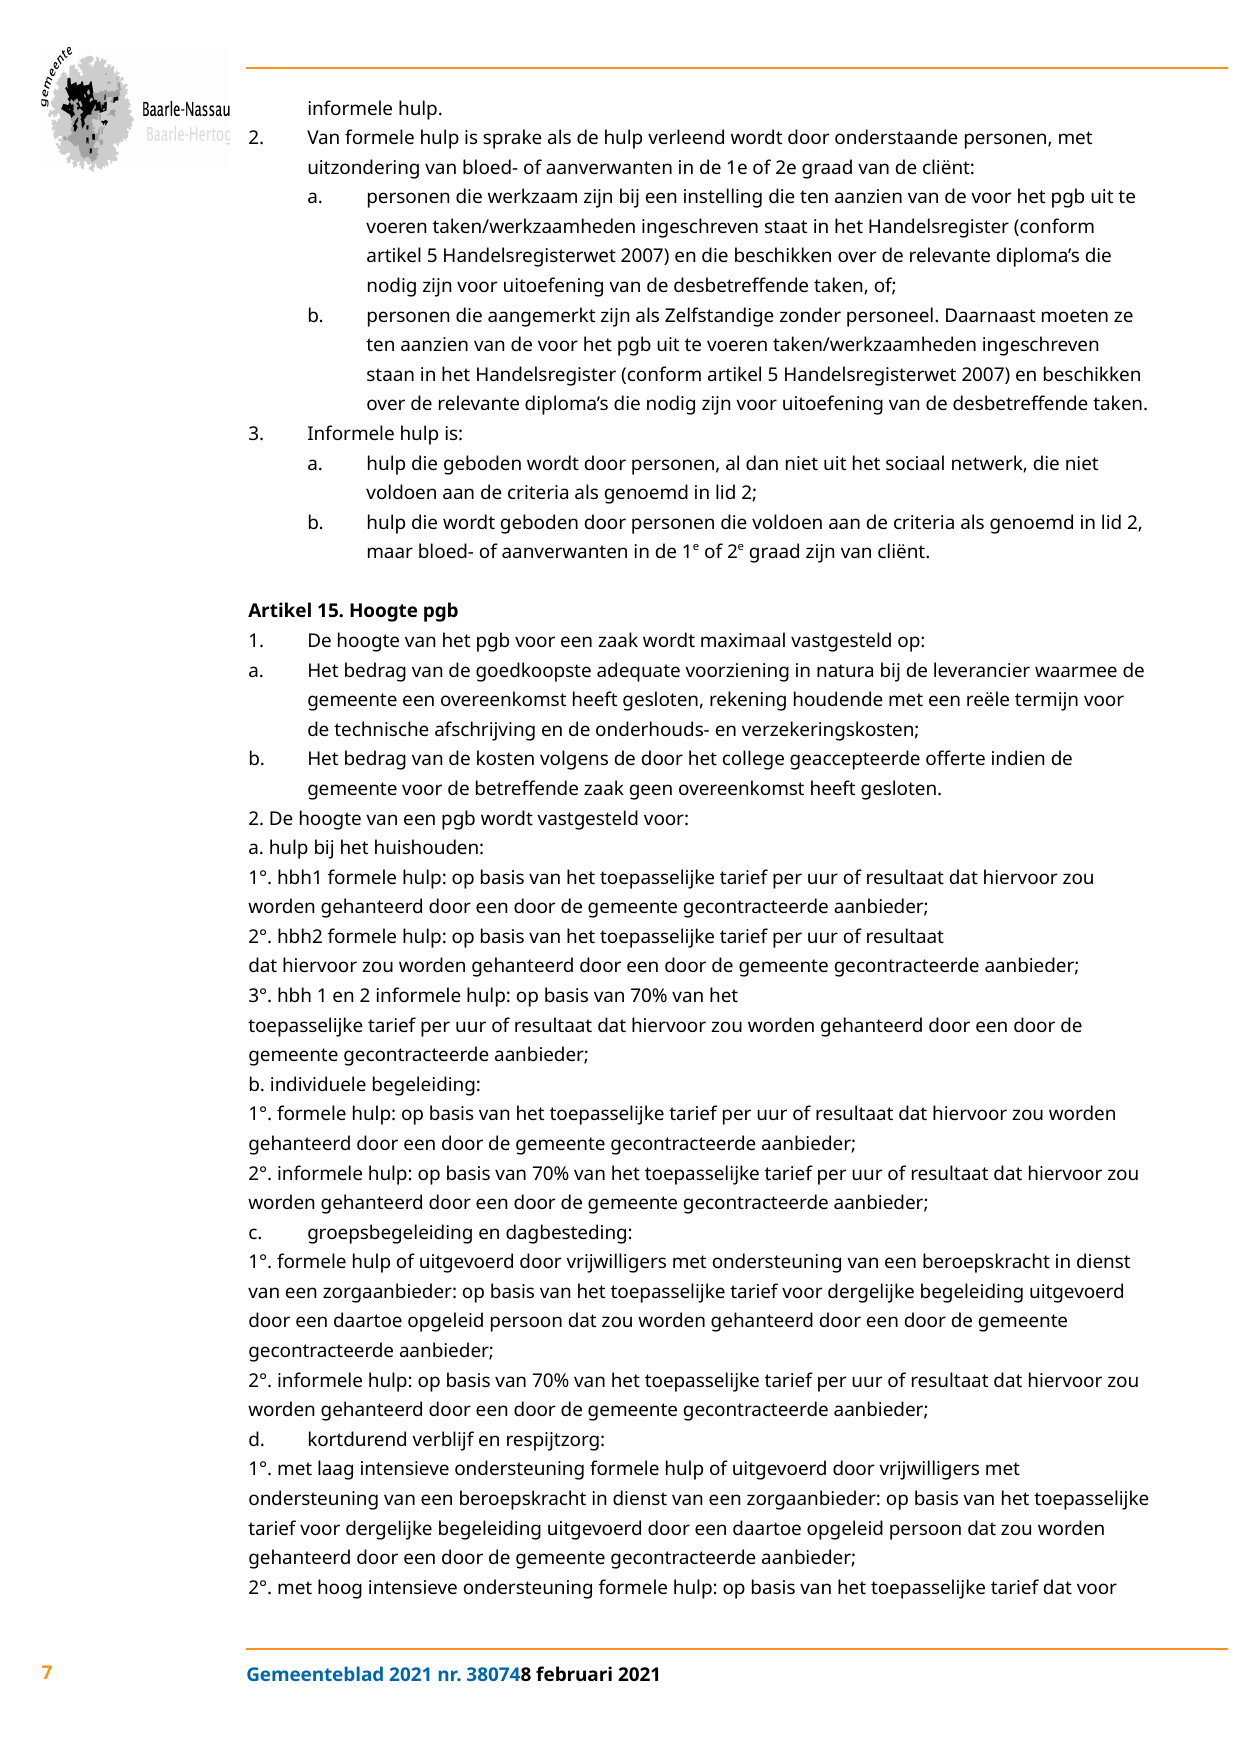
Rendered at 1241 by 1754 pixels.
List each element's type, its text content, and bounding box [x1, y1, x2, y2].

list hulp die geboden wordt door personen, al dan niet uit het sociaal netwerk, die niet voldoen aan de criteria als genoemd in lid 2; [307, 450, 1152, 505]
picture [41, 47, 231, 172]
list Van formele hulp is sprake als de hulp verleend wordt door onderstaande personen, met uitzondering van bloed- of aanverwanten in de 1e of 2e graad van de cliënt: [248, 124, 1152, 180]
list Het bedrag van de goedkoopste adequate voorziening in natura bij de leverancier waarmee de gemeente een overeenkomst heeft gesloten, rekening houdende met een reële termijn voor de technische afschrijving en de onderhouds- en verzekeringskosten; [248, 657, 1152, 742]
list informele hulp. [248, 95, 1152, 121]
text 3°. hbh 1 en 2 informele hulp: op basis van 70% van het toepasselijke tarief per uur of resultaat dat hiervoor zou worden gehanteerd door een door de gemeente gecontracteerde aanbieder; [248, 982, 1152, 1067]
list personen die aangemerkt zijn als Zelfstandige zonder personeel. Daarnaast moeten ze ten aanzien van de voor het pgb uit te voeren taken/werkzaamheden ingeschreven staan in het Handelsregister (conform artikel 5 Handelsregisterwet 2007) en beschikken over de relevante diploma’s die nodig zijn voor uitoefening van de desbetreffende taken. [307, 302, 1152, 416]
text b. individuele begeleiding: [248, 1071, 1152, 1097]
text 2°. met hoog intensieve ondersteuning formele hulp: op basis van het toepasselijke tarief dat voor [248, 1574, 1152, 1600]
list personen die werkzaam zijn bij een instelling die ten aanzien van de voor het pgb uit te voeren taken/werkzaamheden ingeschreven staat in het Handelsregister (conform artikel 5 Handelsregisterwet 2007) en die beschikken over de relevante diploma’s die nodig zijn voor uitoefening van de desbetreffende taken, of; [307, 183, 1152, 298]
text 2°. informele hulp: op basis van 70% van het toepasselijke tarief per uur of resultaat dat hiervoor zou worden gehanteerd door een door de gemeente gecontracteerde aanbieder; [248, 1367, 1152, 1422]
text 1°. formele hulp of uitgevoerd door vrijwilligers met ondersteuning van een beroepskracht in dienst van een zorgaanbieder: op basis van het toepasselijke tarief voor dergelijke begeleiding uitgevoerd door een daartoe opgeleid persoon dat zou worden gehanteerd door een door de gemeente gecontracteerde aanbieder; [248, 1248, 1152, 1363]
text 1°. formele hulp: op basis van het toepasselijke tarief per uur of resultaat dat hiervoor zou worden gehanteerd door een door de gemeente gecontracteerde aanbieder; [248, 1101, 1152, 1156]
list kortdurend verblijf en respijtzorg: [248, 1426, 1152, 1452]
text Artikel 15. Hoogte pgb [248, 598, 1152, 623]
text 2. De hoogte van een pgb wordt vastgesteld voor: [248, 805, 1152, 831]
text 1°. hbh1 formele hulp: op basis van het toepasselijke tarief per uur of resultaat dat hiervoor zou worden gehanteerd door een door de gemeente gecontracteerde aanbieder; [248, 864, 1152, 919]
list De hoogte van het pgb voor een zaak wordt maximaal vastgesteld op: [248, 627, 1152, 653]
text 2°. hbh2 formele hulp: op basis van het toepasselijke tarief per uur of resultaat dat hiervoor zou worden gehanteerd door een door de gemeente gecontracteerde aanbieder; [248, 923, 1152, 978]
text 1°. met laag intensieve ondersteuning formele hulp of uitgevoerd door vrijwilligers met ondersteuning van een beroepskracht in dienst van een zorgaanbieder: op basis van het toepasselijke tarief voor dergelijke begeleiding uitgevoerd door een daartoe opgeleid persoon dat zou worden gehanteerd door een door de gemeente gecontracteerde aanbieder; [248, 1456, 1152, 1570]
list Informele hulp is: [248, 420, 1152, 446]
list hulp die wordt geboden door personen die voldoen aan de criteria als genoemd in lid 2, maar bloed- of aanverwanten in de 1e of 2e graad zijn van cliënt. [307, 509, 1152, 564]
list groepsbegeleiding en dagbesteding: [248, 1219, 1152, 1245]
text 2°. informele hulp: op basis van 70% van het toepasselijke tarief per uur of resultaat dat hiervoor zou worden gehanteerd door een door de gemeente gecontracteerde aanbieder; [248, 1160, 1152, 1215]
list Het bedrag van de kosten volgens de door het college geaccepteerde offerte indien de gemeente voor de betreffende zaak geen overeenkomst heeft gesloten. [248, 746, 1152, 801]
text a. hulp bij het huishouden: [248, 834, 1152, 860]
